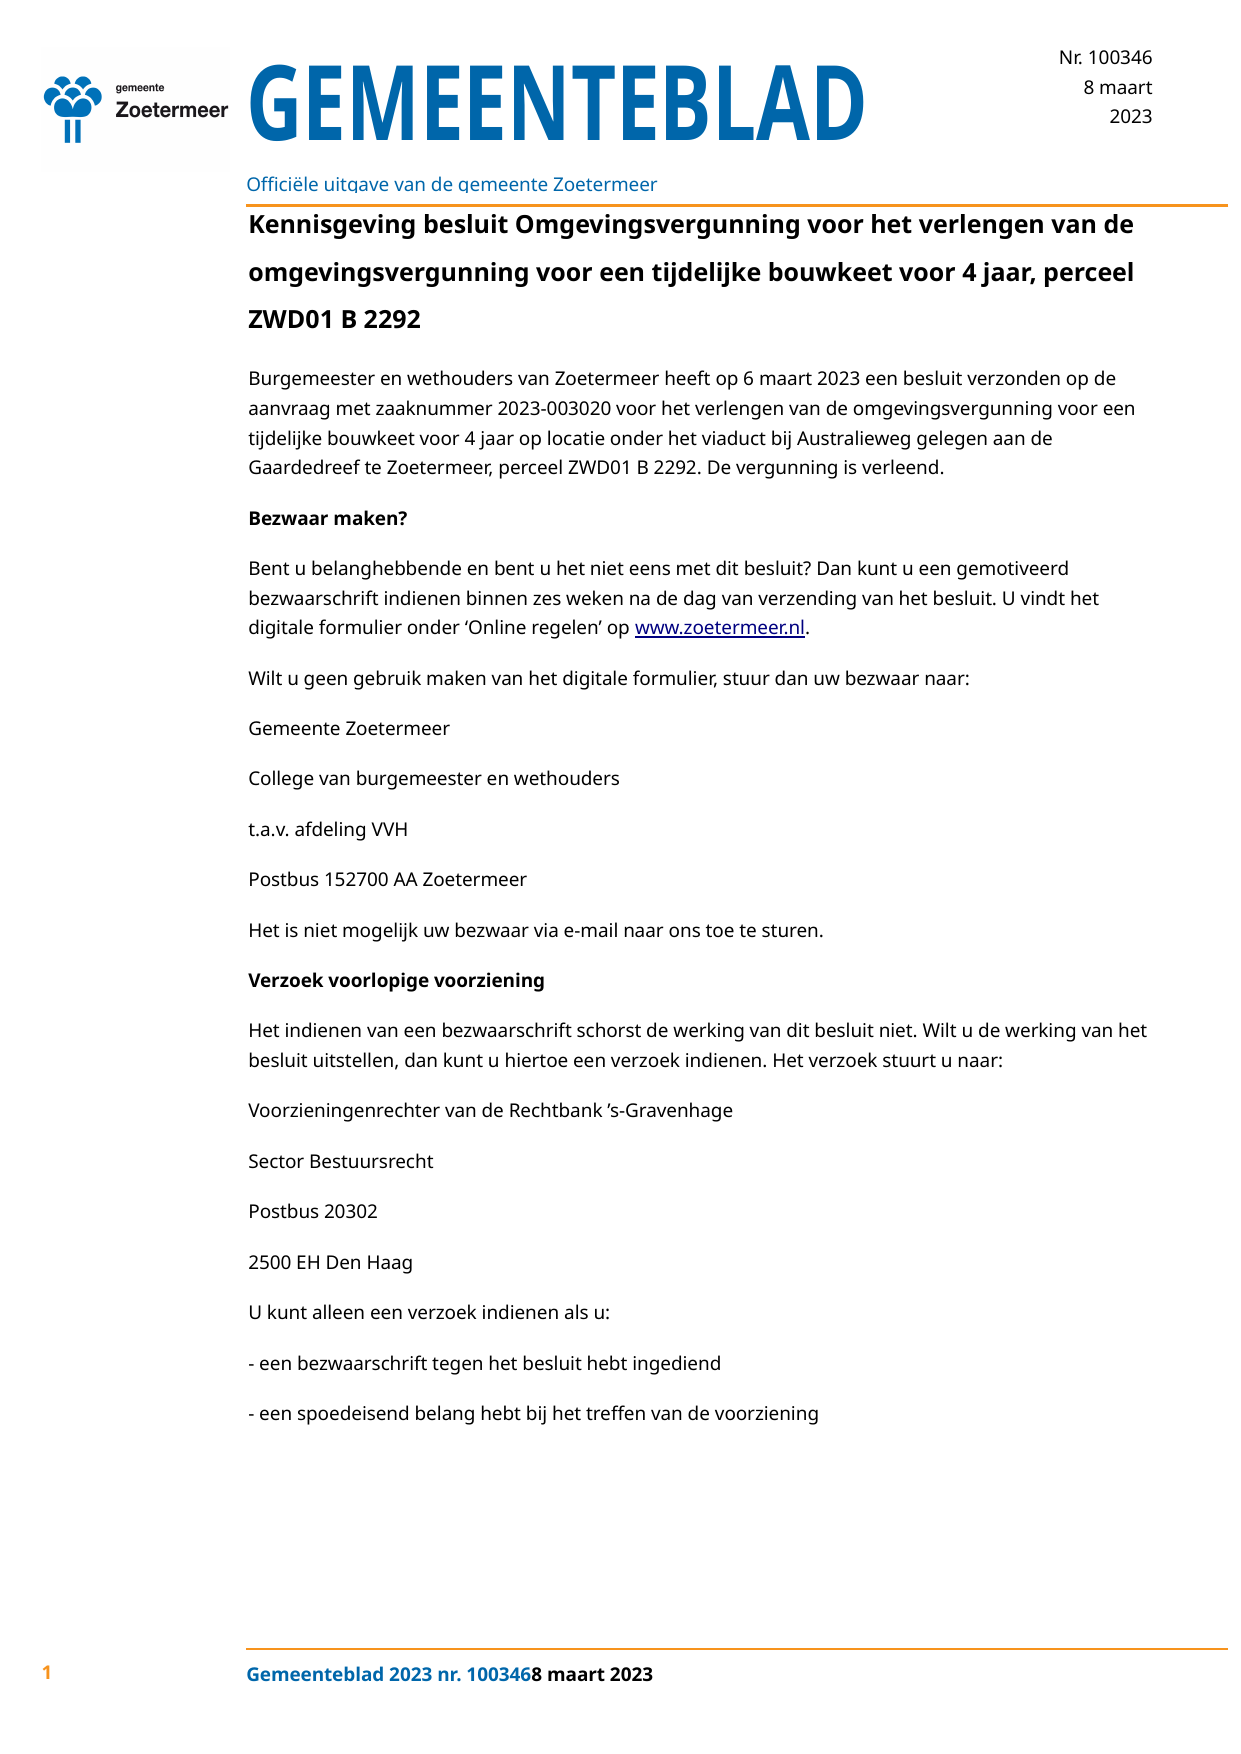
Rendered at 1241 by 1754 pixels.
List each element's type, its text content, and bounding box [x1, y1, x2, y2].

text Sector Bestuursrecht [248, 1148, 1152, 1174]
text Bezwaar maken? [248, 505, 1152, 530]
text Bent u belanghebbende en bent u het niet eens met dit besluit? Dan kunt u een gemotiveerd bezwaarschrift indienen binnen zes weken na de dag van verzending van het besluit. U vindt het digitale formulier onder ‘Online regelen’ op www.zoetermeer.nl. [248, 555, 1152, 640]
text - een spoedeisend belang hebt bij het treffen van de voorziening [248, 1400, 1152, 1426]
text Verzoek voorlopige voorziening [248, 967, 1152, 993]
text Kennisgeving besluit Omgevingsvergunning voor het verlengen van de omgevingsvergunning voor een tijdelijke bouwkeet voor 4 jaar, perceel ZWD01 B 2292 [248, 207, 1152, 336]
text Het is niet mogelijk uw bezwaar via e-mail naar ons toe te sturen. [248, 917, 1152, 942]
text Wilt u geen gebruik maken van het digitale formulier, stuur dan uw bezwaar naar: [248, 665, 1152, 690]
picture [41, 47, 231, 172]
text Gemeente Zoetermeer [248, 715, 1152, 741]
text College van burgemeester en wethouders [248, 766, 1152, 791]
text Het indienen van een bezwaarschrift schorst de werking van dit besluit niet. Wilt u de werking van het besluit uitstellen, dan kunt u hiertoe een verzoek indienen. Het verzoek stuurt u naar: [248, 1018, 1152, 1073]
text Voorzieningenrechter van de Rechtbank ’s-Gravenhage [248, 1098, 1152, 1123]
text 2500 EH Den Haag [248, 1249, 1152, 1274]
text t.a.v. afdeling VVH [248, 816, 1152, 842]
text Postbus 20302 [248, 1198, 1152, 1224]
text U kunt alleen een verzoek indienen als u: [248, 1299, 1152, 1325]
text - een bezwaarschrift tegen het besluit hebt ingediend [248, 1350, 1152, 1375]
text Postbus 152700 AA Zoetermeer [248, 866, 1152, 892]
text Burgemeester en wethouders van Zoetermeer heeft op 6 maart 2023 een besluit verzonden op de aanvraag met zaaknummer 2023-003020 voor het verlengen van de omgevingsvergunning voor een tijdelijke bouwkeet voor 4 jaar op locatie onder het viaduct bij Australieweg gelegen aan de Gaardedreef te Zoetermeer, perceel ZWD01 B 2292. De vergunning is verleend. [248, 366, 1152, 480]
